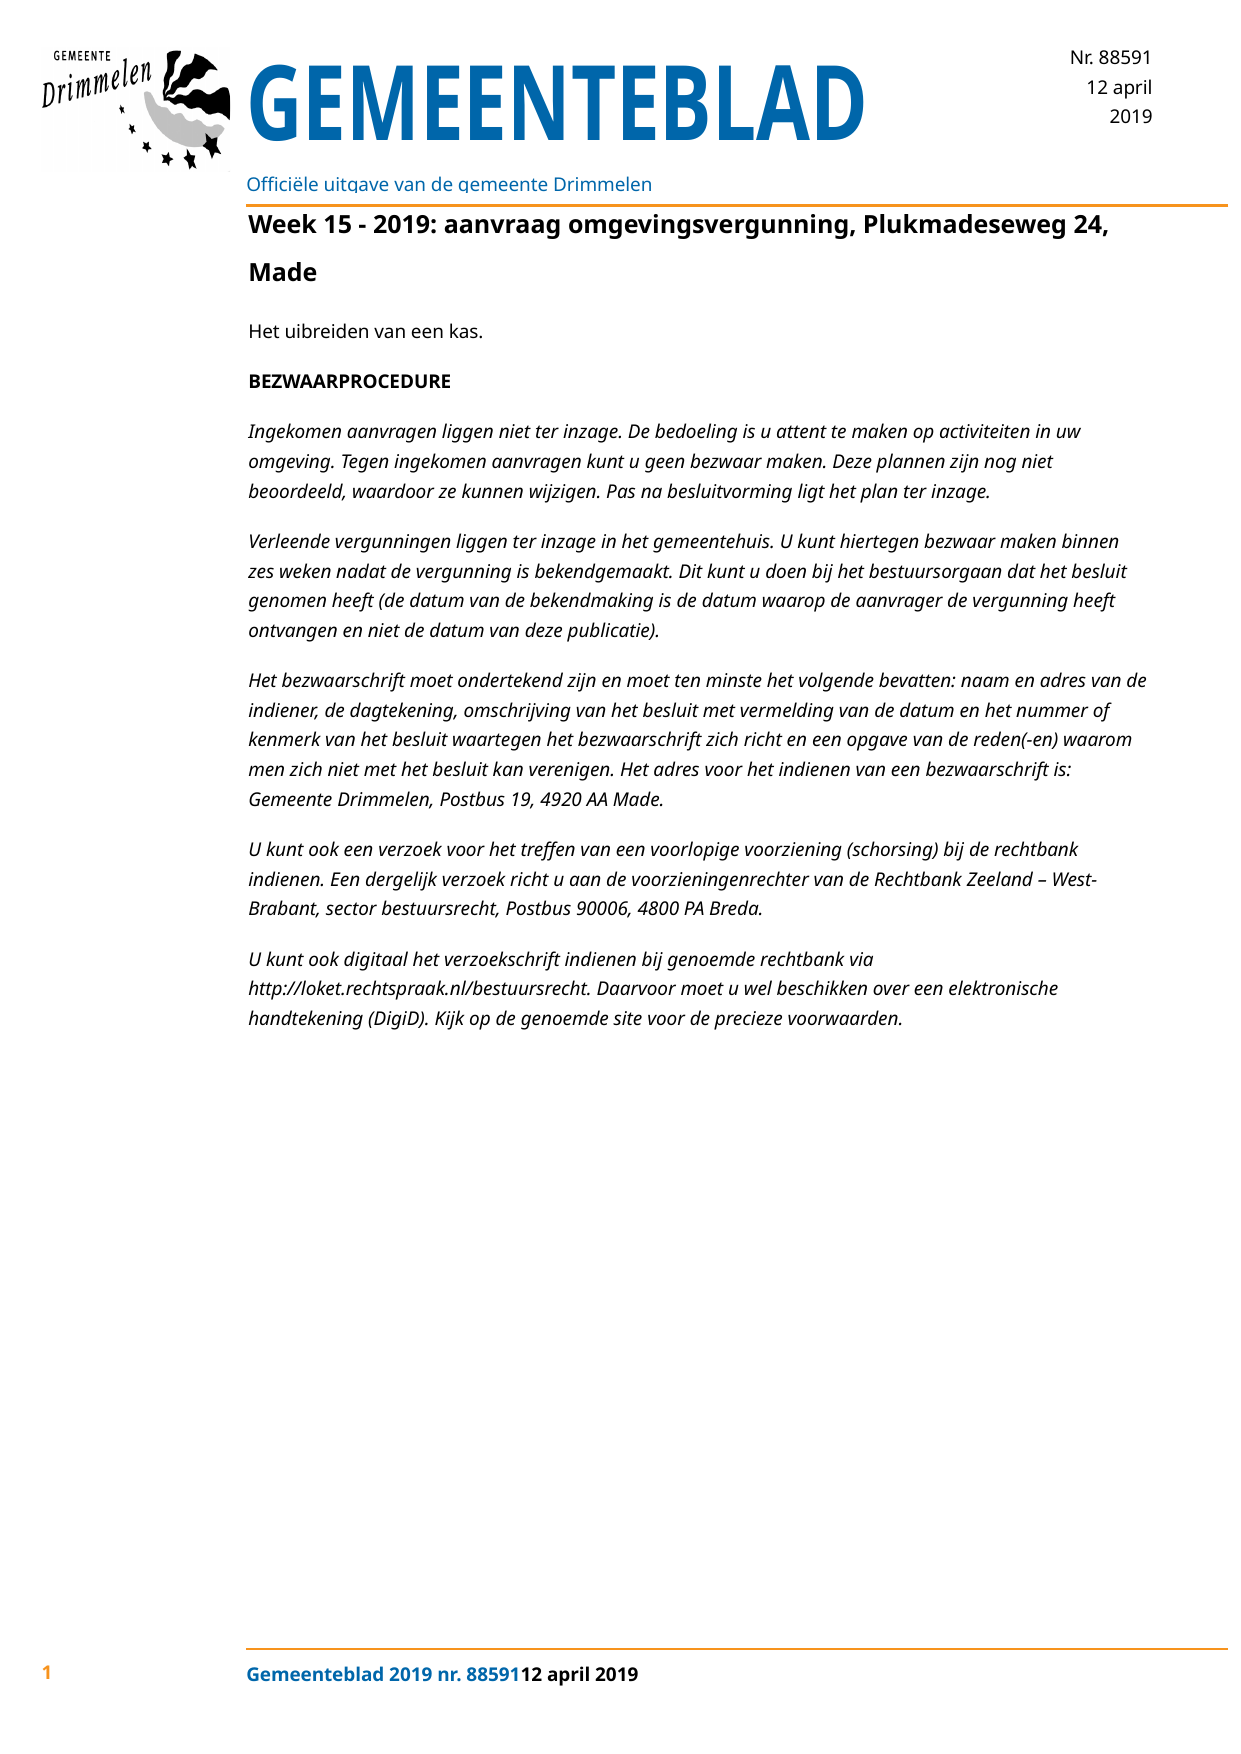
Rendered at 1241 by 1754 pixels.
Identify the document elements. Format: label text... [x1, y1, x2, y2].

text Het uibreiden van een kas. [248, 318, 1152, 344]
text Het bezwaarschrift moet ondertekend zijn en moet ten minste het volgende bevatten: naam en adres van de indiener, de dagtekening, omschrijving van het besluit met vermelding van de datum en het nummer of kenmerk van het besluit waartegen het bezwaarschrift zich richt en een opgave van de reden(-en) waarom men zich niet met het besluit kan verenigen. Het adres voor het indienen van een bezwaarschrift is: Gemeente Drimmelen, Postbus 19, 4920 AA Made. [248, 667, 1152, 812]
picture [41, 47, 231, 172]
text BEZWAARPROCEDURE [248, 368, 1152, 394]
text Ingekomen aanvragen liggen niet ter inzage. De bedoeling is u attent te maken op activiteiten in uw omgeving. Tegen ingekomen aanvragen kunt u geen bezwaar maken. Deze plannen zijn nog niet beoordeeld, waardoor ze kunnen wijzigen. Pas na besluitvorming ligt het plan ter inzage. [248, 419, 1152, 504]
text U kunt ook een verzoek voor het treffen van een voorlopige voorziening (schorsing) bij de rechtbank indienen. Een dergelijk verzoek richt u aan de voorzieningenrechter van de Rechtbank Zeeland – West-Brabant, sector bestuursrecht, Postbus 90006, 4800 PA Breda. [248, 836, 1152, 921]
text U kunt ook digitaal het verzoekschrift indienen bij genoemde rechtbank via http://loket.rechtspraak.nl/bestuursrecht. Daarvoor moet u wel beschikken over een elektronische handtekening (DigiD). Kijk op de genoemde site voor de precieze voorwaarden. [248, 946, 1152, 1031]
text Verleende vergunningen liggen ter inzage in het gemeentehuis. U kunt hiertegen bezwaar maken binnen zes weken nadat de vergunning is bekendgemaakt. Dit kunt u doen bij het bestuursorgaan dat het besluit genomen heeft (de datum van de bekendmaking is de datum waarop de aanvrager de vergunning heeft ontvangen en niet de datum van deze publicatie). [248, 528, 1152, 643]
text Week 15 - 2019: aanvraag omgevingsvergunning, Plukmadeseweg 24, Made [248, 207, 1152, 288]
